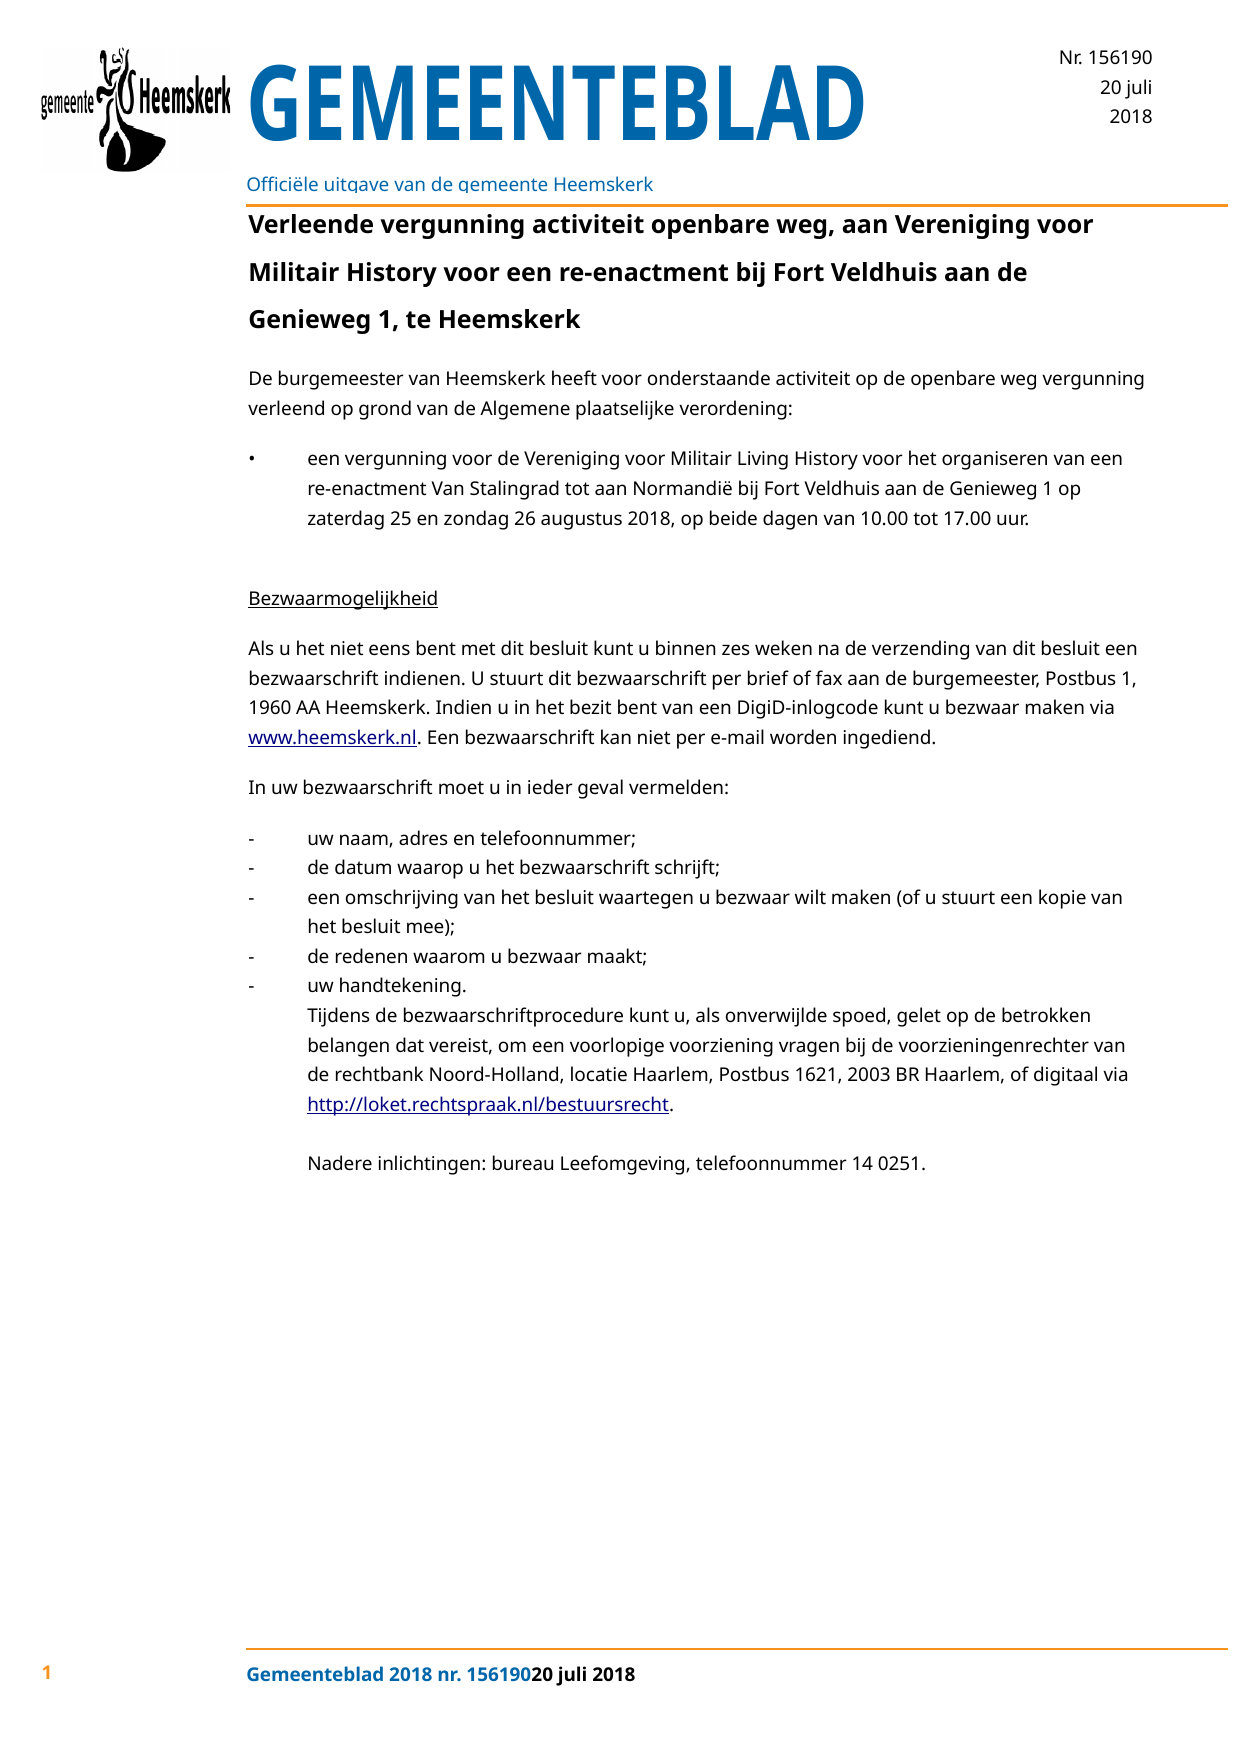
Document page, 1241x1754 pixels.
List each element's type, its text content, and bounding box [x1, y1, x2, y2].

text Bezwaarmogelijkheid [248, 585, 1152, 610]
list een omschrijving van het besluit waartegen u bezwaar wilt maken (of u stuurt een kopie van het besluit mee); [248, 884, 1152, 939]
list uw handtekening. [248, 973, 1152, 998]
text In uw bezwaarschrift moet u in ieder geval vermelden: [248, 774, 1152, 800]
list uw naam, adres en telefoonnummer; [248, 825, 1152, 850]
text Als u het niet eens bent met dit besluit kunt u binnen zes weken na de verzending van dit besluit een bezwaarschrift indienen. U stuurt dit bezwaarschrift per brief of fax aan de burgemeester, Postbus 1, 1960 AA Heemskerk. Indien u in het bezit bent van een DigiD-inlogcode kunt u bezwaar maken via www.heemskerk.nl. Een bezwaarschrift kan niet per e-mail worden ingediend. [248, 635, 1152, 749]
text Verleende vergunning activiteit openbare weg, aan Vereniging voor Militair History voor een re-enactment bij Fort Veldhuis aan de Genieweg 1, te Heemskerk [248, 207, 1152, 336]
list een vergunning voor de Vereniging voor Militair Living History voor het organiseren van een re-enactment Van Stalingrad tot aan Normandië bij Fort Veldhuis aan de Genieweg 1 op zaterdag 25 en zondag 26 augustus 2018, op beide dagen van 10.00 tot 17.00 uur. [248, 446, 1152, 530]
list Tijdens de bezwaarschriftprocedure kunt u, als onverwijlde spoed, gelet op de betrokken belangen dat vereist, om een voorlopige voorziening vragen bij de voorzieningenrechter van de rechtbank Noord-Holland, locatie Haarlem, Postbus 1621, 2003 BR Haarlem, of digitaal via http://loket.rechtspraak.nl/bestuursrecht. [248, 1002, 1152, 1117]
picture [41, 47, 231, 172]
list de redenen waarom u bezwaar maakt; [248, 943, 1152, 969]
text De burgemeester van Heemskerk heeft voor onderstaande activiteit op de openbare weg vergunning verleend op grond van de Algemene plaatselijke verordening: [248, 366, 1152, 421]
list Nadere inlichtingen: bureau Leefomgeving, telefoonnummer 14 0251. [248, 1150, 1152, 1176]
list de datum waarop u het bezwaarschrift schrijft; [248, 854, 1152, 880]
